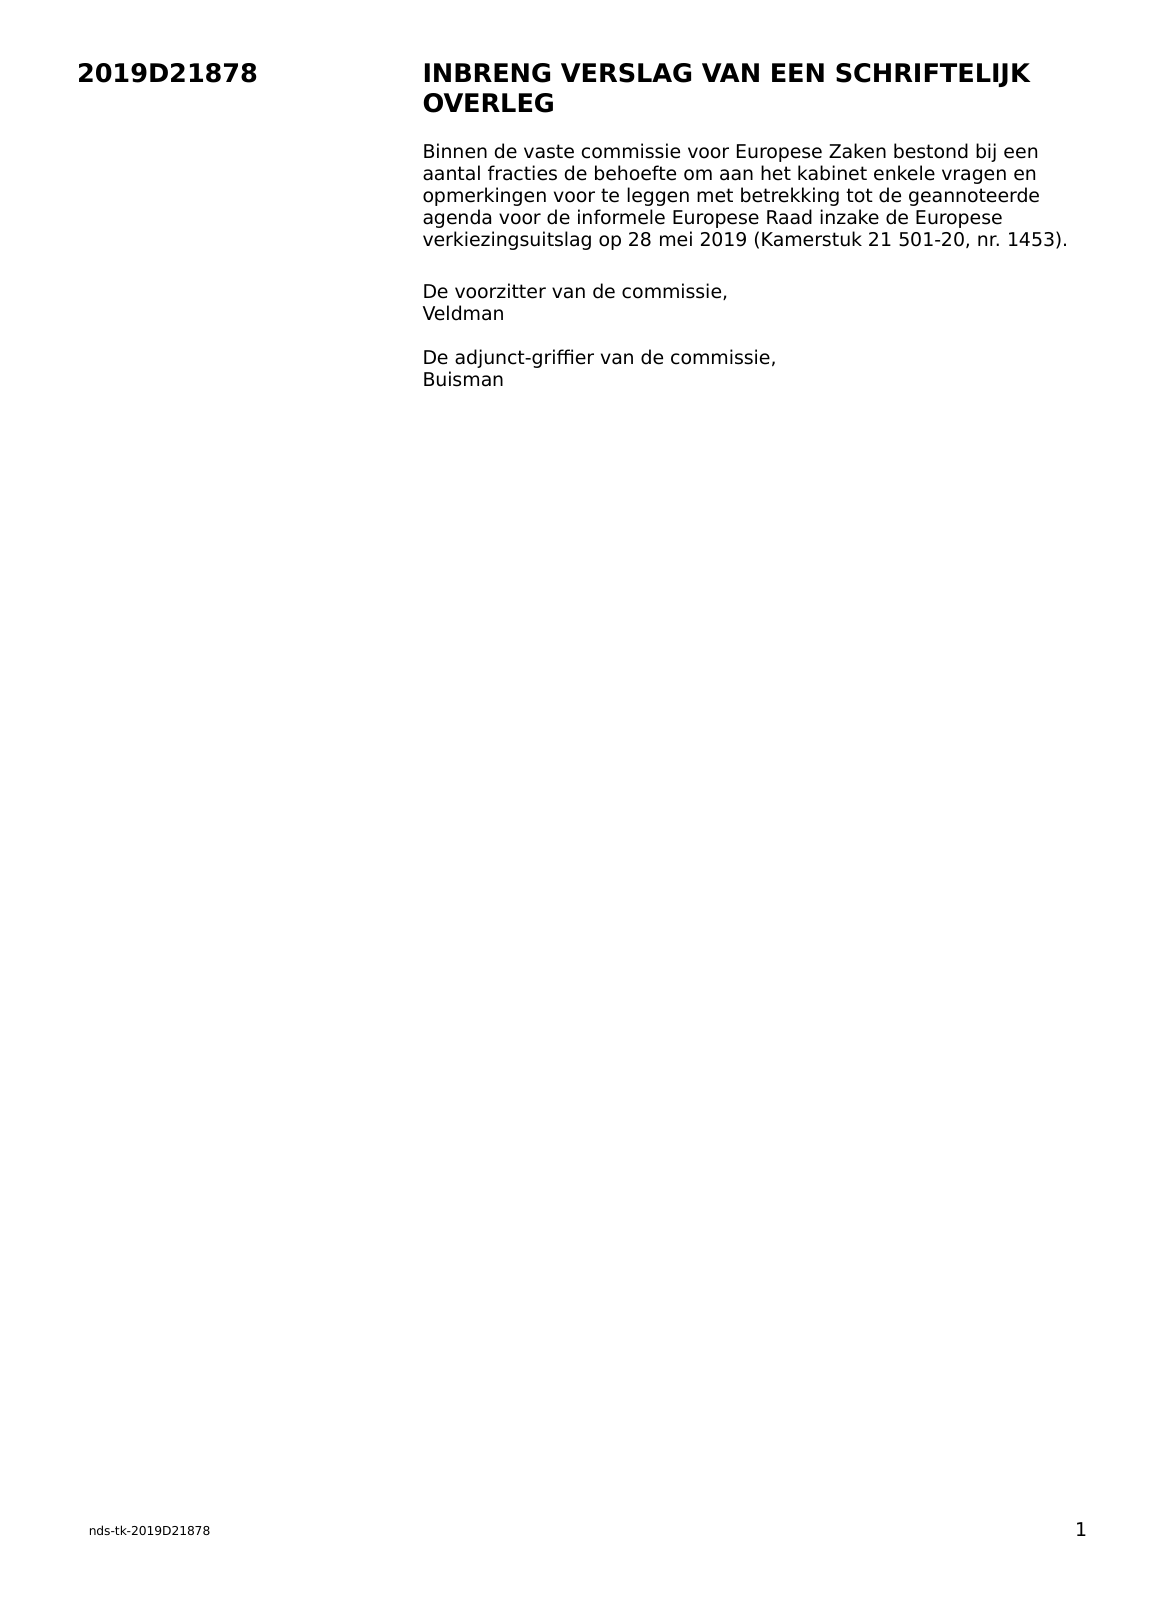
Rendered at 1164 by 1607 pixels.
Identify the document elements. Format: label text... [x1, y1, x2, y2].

text De adjunct-griffier van de commissie, Buisman [422, 347, 1087, 391]
text 2019D21878 INBRENG VERSLAG VAN EEN SCHRIFTELIJK OVERLEG [77, 59, 1087, 118]
text Binnen de vaste commissie voor Europese Zaken bestond bij een aantal fracties de behoefte om aan het kabinet enkele vragen en opmerkingen voor te leggen met betrekking tot de geannoteerde agenda voor de informele Europese Raad inzake de Europese verkiezingsuitslag op 28 mei 2019 (Kamerstuk 21 501-20, nr. 1453). [422, 141, 1087, 251]
text nds-tk-2019D21878 [88, 1524, 323, 1538]
text De voorzitter van de commissie, Veldman [422, 281, 1087, 324]
